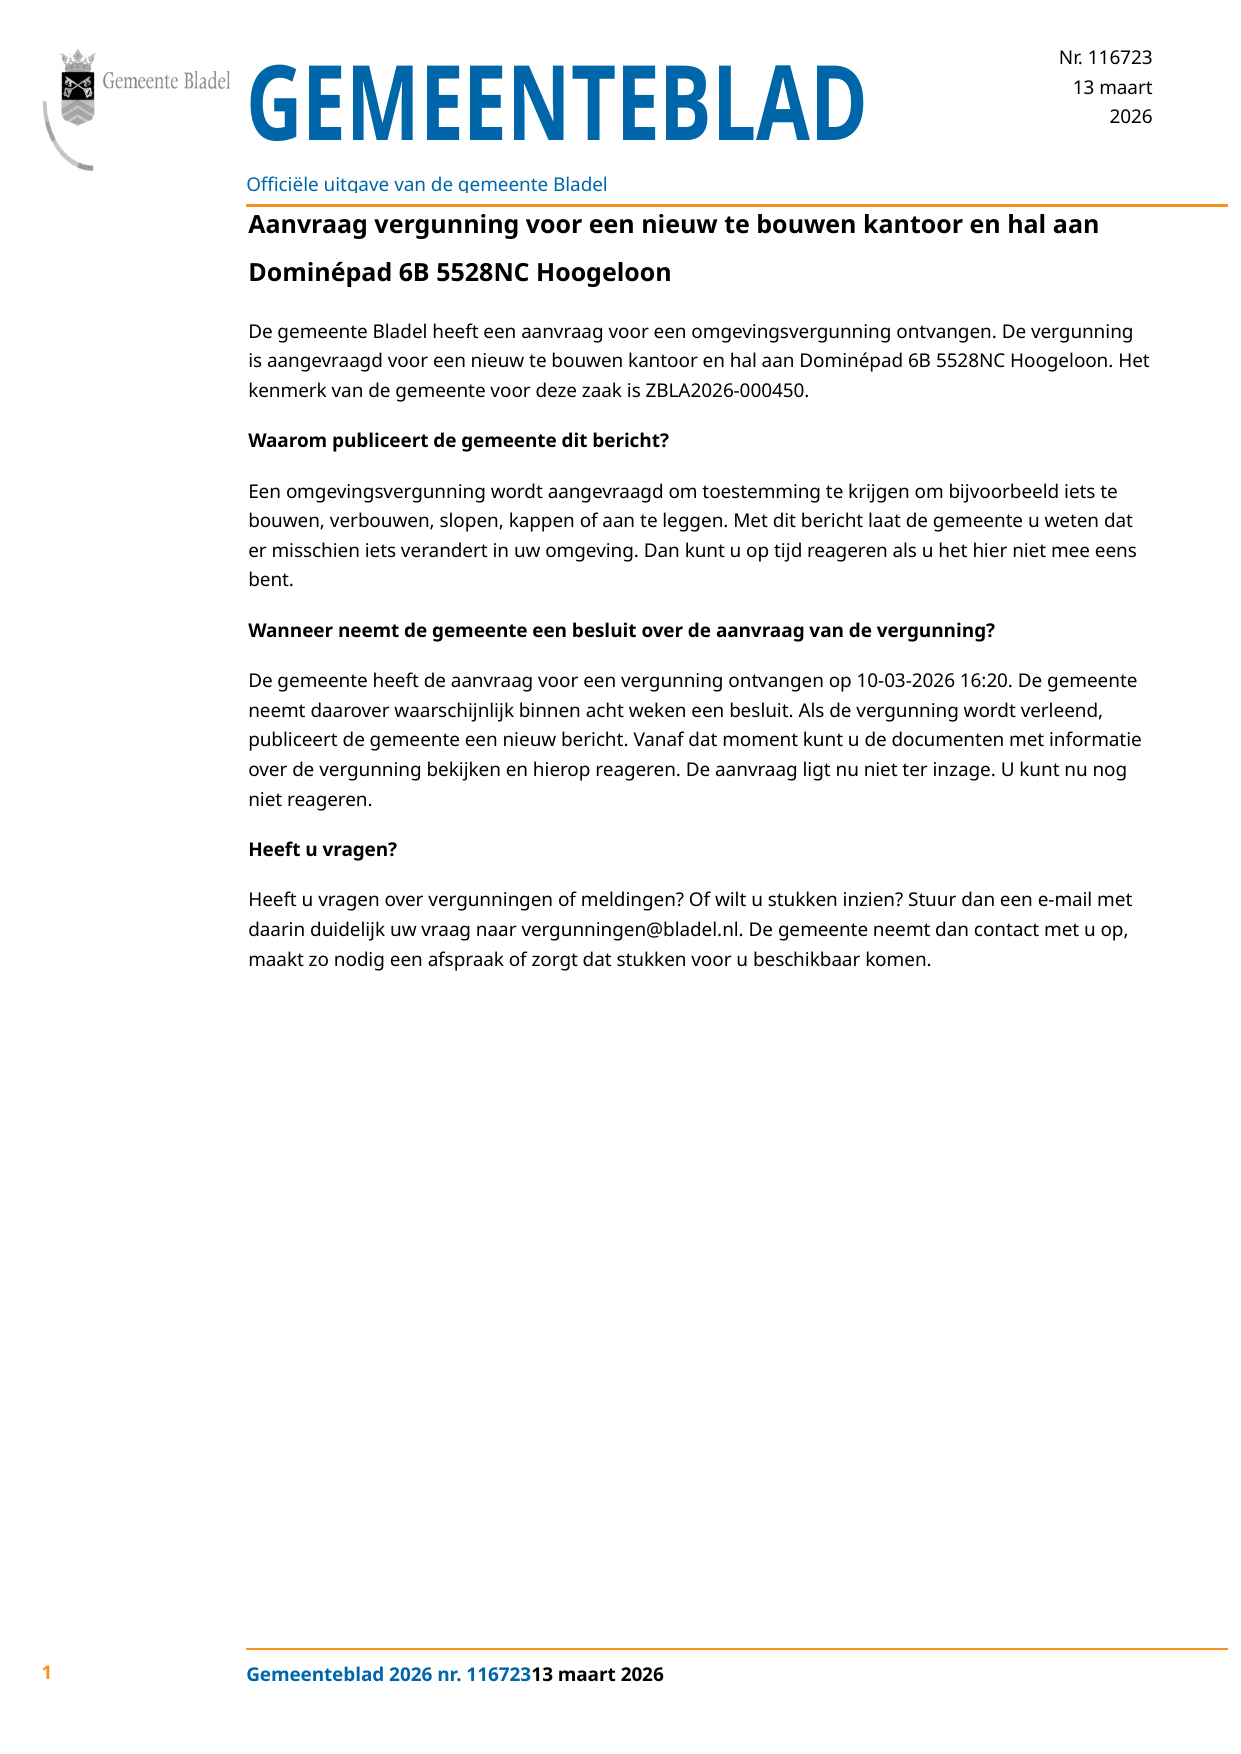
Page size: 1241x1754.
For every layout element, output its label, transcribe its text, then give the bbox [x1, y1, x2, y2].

text De gemeente heeft de aanvraag voor een vergunning ontvangen op 10-03-2026 16:20. De gemeente neemt daarover waarschijnlijk binnen acht weken een besluit. Als de vergunning wordt verleend, publiceert de gemeente een nieuw bericht. Vanaf dat moment kunt u de documenten met informatie over de vergunning bekijken en hierop reageren. De aanvraag ligt nu niet ter inzage. U kunt nu nog niet reageren. [248, 667, 1152, 812]
text De gemeente Bladel heeft een aanvraag voor een omgevingsvergunning ontvangen. De vergunning is aangevraagd voor een nieuw te bouwen kantoor en hal aan Dominépad 6B 5528NC Hoogeloon. Het kenmerk van de gemeente voor deze zaak is ZBLA2026-000450. [248, 318, 1152, 403]
picture [41, 47, 231, 172]
text Een omgevingsvergunning wordt aangevraagd om toestemming te krijgen om bijvoorbeeld iets te bouwen, verbouwen, slopen, kappen of aan te leggen. Met dit bericht laat de gemeente u weten dat er misschien iets verandert in uw omgeving. Dan kunt u op tijd reageren als u het hier niet mee eens bent. [248, 478, 1152, 592]
text Heeft u vragen over vergunningen of meldingen? Of wilt u stukken inzien? Stuur dan een e-mail met daarin duidelijk uw vraag naar vergunningen@bladel.nl. De gemeente neemt dan contact met u op, maakt zo nodig een afspraak of zorgt dat stukken voor u beschikbaar komen. [248, 887, 1152, 972]
text Wanneer neemt de gemeente een besluit over de aanvraag van de vergunning? [248, 617, 1152, 643]
text Waarom publiceert de gemeente dit bericht? [248, 427, 1152, 453]
text Aanvraag vergunning voor een nieuw te bouwen kantoor en hal aan Dominépad 6B 5528NC Hoogeloon [248, 207, 1152, 288]
text Heeft u vragen? [248, 836, 1152, 862]
